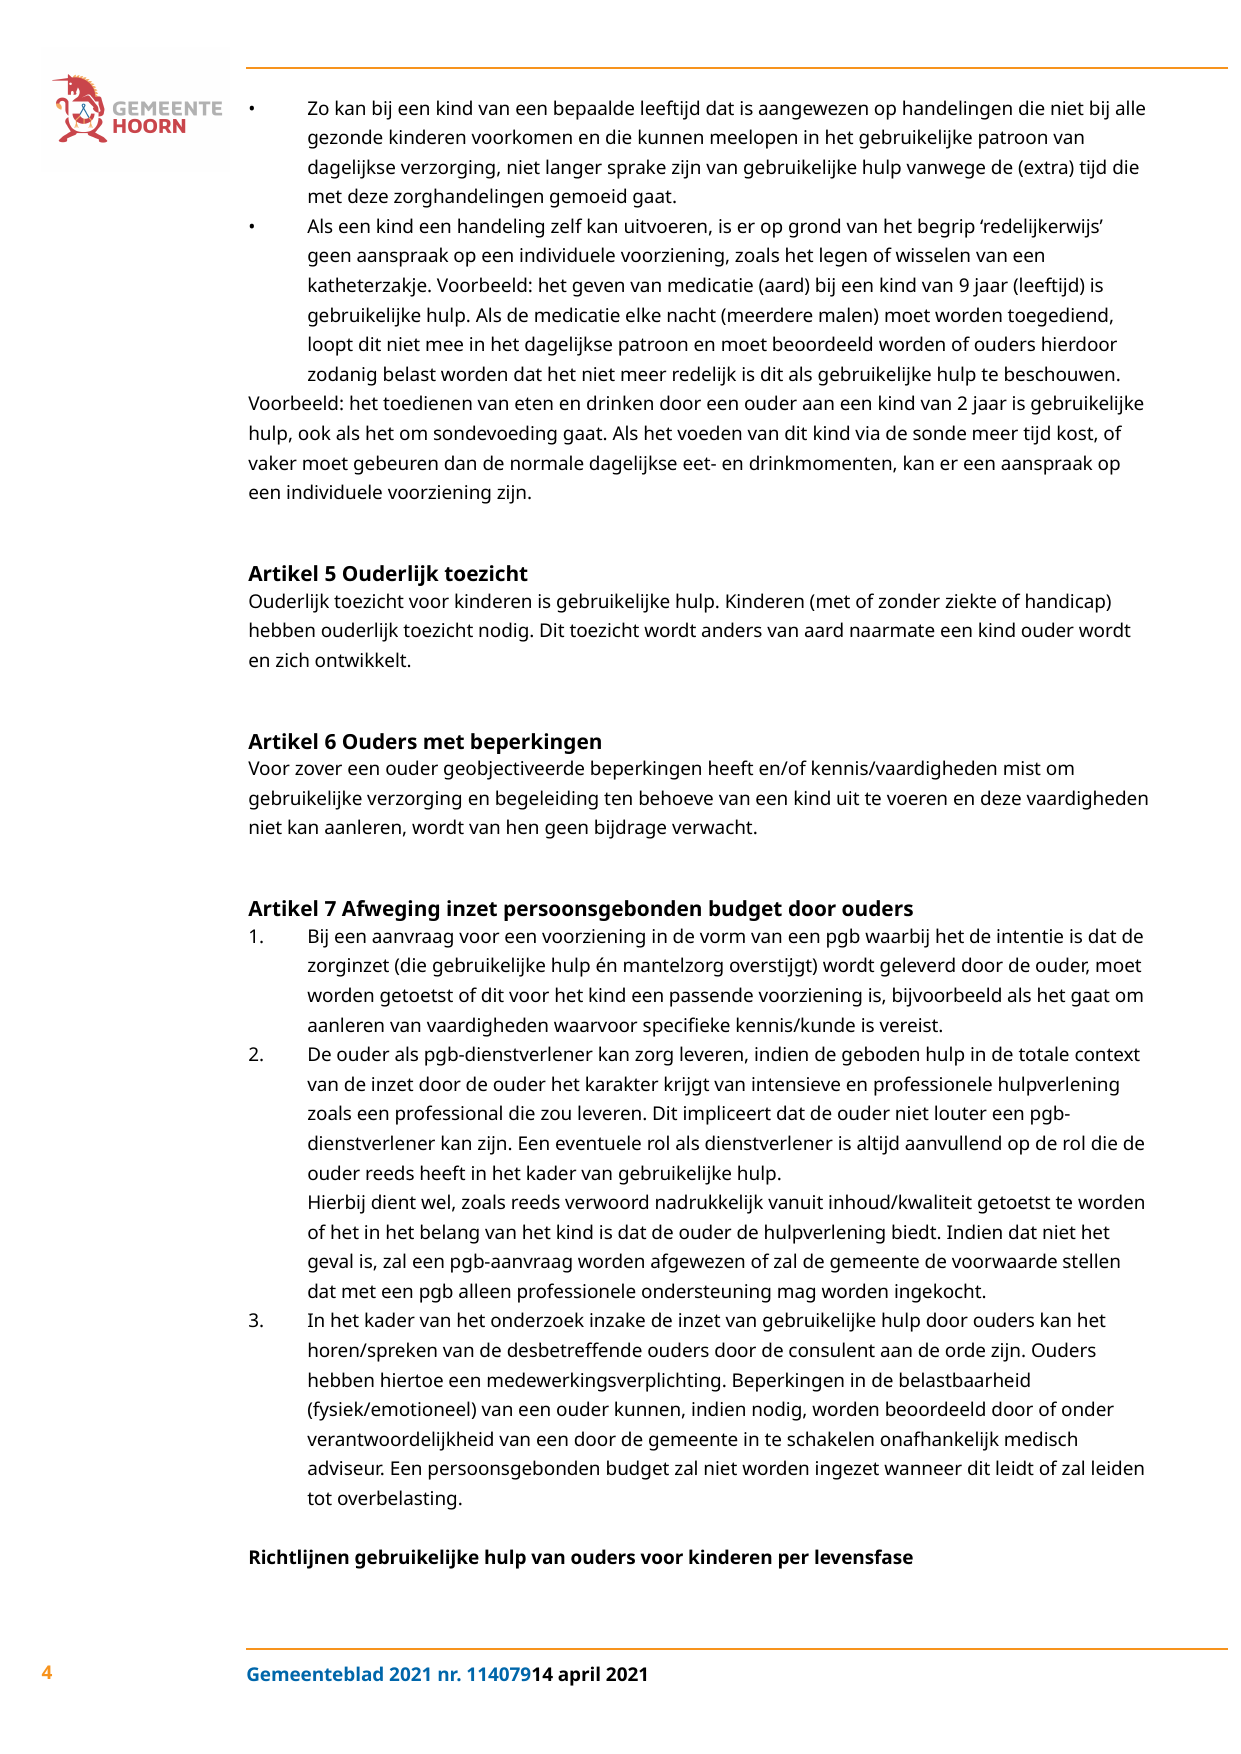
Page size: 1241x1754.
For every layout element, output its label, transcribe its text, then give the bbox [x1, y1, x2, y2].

list Als een kind een handeling zelf kan uitvoeren, is er op grond van het begrip ‘redelijkerwijs’ geen aanspraak op een individuele voorziening, zoals het legen of wisselen van een katheterzakje. Voorbeeld: het geven van medicatie (aard) bij een kind van 9 jaar (leeftijd) is gebruikelijke hulp. Als de medicatie elke nacht (meerdere malen) moet worden toegediend, loopt dit niet mee in het dagelijkse patroon en moet beoordeeld worden of ouders hierdoor zodanig belast worden dat het niet meer redelijk is dit als gebruikelijke hulp te beschouwen. [248, 213, 1152, 387]
text Artikel 7 Afweging inzet persoonsgebonden budget door ouders [248, 894, 1152, 923]
list Hierbij dient wel, zoals reeds verwoord nadrukkelijk vanuit inhoud/kwaliteit getoetst te worden of het in het belang van het kind is dat de ouder de hulpverlening biedt. Indien dat niet het geval is, zal een pgb-aanvraag worden afgewezen of zal de gemeente de voorwaarde stellen dat met een pgb alleen professionele ondersteuning mag worden ingekocht. [248, 1189, 1152, 1304]
text Richtlijnen gebruikelijke hulp van ouders voor kinderen per levensfase [248, 1544, 1152, 1570]
text Artikel 6 Ouders met beperkingen [248, 727, 1152, 755]
picture [41, 47, 231, 172]
list De ouder als pgb-dienstverlener kan zorg leveren, indien de geboden hulp in de totale context van de inzet door de ouder het karakter krijgt van intensieve en professionele hulpverlening zoals een professional die zou leveren. Dit impliceert dat de ouder niet louter een pgb-dienstverlener kan zijn. Een eventuele rol als dienstverlener is altijd aanvullend op de rol die de ouder reeds heeft in het kader van gebruikelijke hulp. [248, 1041, 1152, 1185]
text Artikel 5 Ouderlijk toezicht [248, 559, 1152, 588]
list Bij een aanvraag voor een voorziening in de vorm van een pgb waarbij het de intentie is dat de zorginzet (die gebruikelijke hulp én mantelzorg overstijgt) wordt geleverd door de ouder, moet worden getoetst of dit voor het kind een passende voorziening is, bijvoorbeeld als het gaat om aanleren van vaardigheden waarvoor specifieke kennis/kunde is vereist. [248, 923, 1152, 1037]
text Voorbeeld: het toedienen van eten en drinken door een ouder aan een kind van 2 jaar is gebruikelijke hulp, ook als het om sondevoeding gaat. Als het voeden van dit kind via de sonde meer tijd kost, of vaker moet gebeuren dan de normale dagelijkse eet- en drinkmomenten, kan er een aanspraak op een individuele voorziening zijn. [248, 391, 1152, 505]
text Voor zover een ouder geobjectiveerde beperkingen heeft en/of kennis/vaardigheden mist om gebruikelijke verzorging en begeleiding ten behoeve van een kind uit te voeren en deze vaardigheden niet kan aanleren, wordt van hen geen bijdrage verwacht. [248, 755, 1152, 840]
list In het kader van het onderzoek inzake de inzet van gebruikelijke hulp door ouders kan het horen/spreken van de desbetreffende ouders door de consulent aan de orde zijn. Ouders hebben hiertoe een medewerkingsverplichting. Beperkingen in de belastbaarheid (fysiek/emotioneel) van een ouder kunnen, indien nodig, worden beoordeeld door of onder verantwoordelijkheid van een door de gemeente in te schakelen onafhankelijk medisch adviseur. Een persoonsgebonden budget zal niet worden ingezet wanneer dit leidt of zal leiden tot overbelasting. [248, 1308, 1152, 1511]
list Zo kan bij een kind van een bepaalde leeftijd dat is aangewezen op handelingen die niet bij alle gezonde kinderen voorkomen en die kunnen meelopen in het gebruikelijke patroon van dagelijkse verzorging, niet langer sprake zijn van gebruikelijke hulp vanwege de (extra) tijd die met deze zorghandelingen gemoeid gaat. [248, 95, 1152, 209]
text Ouderlijk toezicht voor kinderen is gebruikelijke hulp. Kinderen (met of zonder ziekte of handicap) hebben ouderlijk toezicht nodig. Dit toezicht wordt anders van aard naarmate een kind ouder wordt en zich ontwikkelt. [248, 588, 1152, 673]
